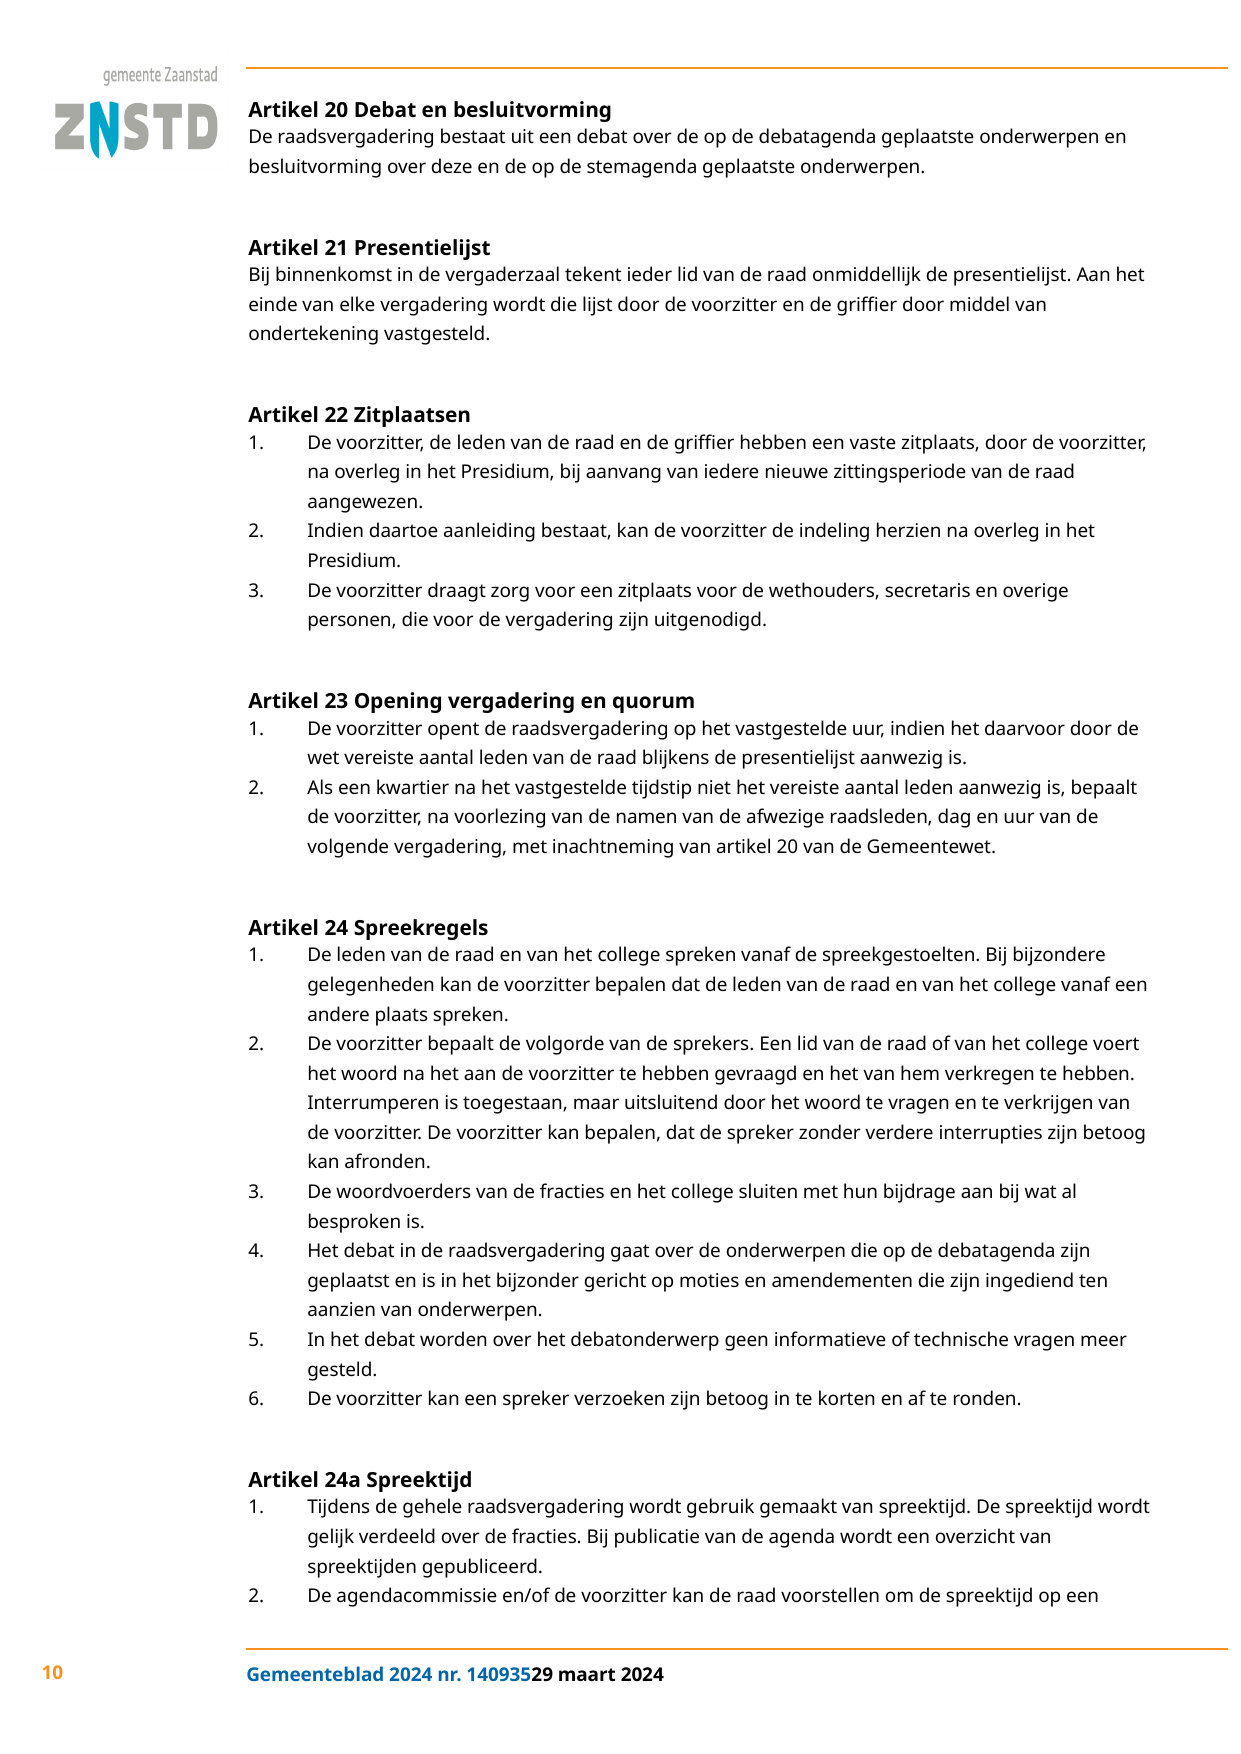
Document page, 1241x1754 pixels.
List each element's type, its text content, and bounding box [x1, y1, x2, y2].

list De voorzitter kan een spreker verzoeken zijn betoog in te korten en af te ronden. [248, 1385, 1152, 1411]
text Artikel 24a Spreektijd [248, 1465, 1152, 1494]
list De leden van de raad en van het college spreken vanaf de spreekgestoelten. Bij bijzondere gelegenheden kan de voorzitter bepalen dat de leden van de raad en van het college vanaf een andere plaats spreken. [248, 942, 1152, 1026]
list De woordvoerders van de fracties en het college sluiten met hun bijdrage aan bij wat al besproken is. [248, 1178, 1152, 1233]
list De voorzitter bepaalt de volgorde van de sprekers. Een lid van de raad of van het college voert het woord na het aan de voorzitter te hebben gevraagd en het van hem verkregen te hebben. Interrumperen is toegestaan, maar uitsluitend door het woord te vragen en te verkrijgen van de voorzitter. De voorzitter kan bepalen, dat de spreker zonder verdere interrupties zijn betoog kan afronden. [248, 1030, 1152, 1174]
text Artikel 23 Opening vergadering en quorum [248, 686, 1152, 715]
text Artikel 22 Zitplaatsen [248, 400, 1152, 429]
list De voorzitter opent de raadsvergadering op het vastgestelde uur, indien het daarvoor door de wet vereiste aantal leden van de raad blijkens de presentielijst aanwezig is. [248, 715, 1152, 770]
text Artikel 24 Spreekregels [248, 913, 1152, 942]
list Als een kwartier na het vastgestelde tijdstip niet het vereiste aantal leden aanwezig is, bepaalt de voorzitter, na voorlezing van de namen van de afwezige raadsleden, dag en uur van de volgende vergadering, met inachtneming van artikel 20 van de Gemeentewet. [248, 774, 1152, 859]
text Bij binnenkomst in de vergaderzaal tekent ieder lid van de raad onmiddellijk de presentielijst. Aan het einde van elke vergadering wordt die lijst door de voorzitter en de griffier door middel van ondertekening vastgesteld. [248, 261, 1152, 346]
list Het debat in de raadsvergadering gaat over de onderwerpen die op de debatagenda zijn geplaatst en is in het bijzonder gericht op moties en amendementen die zijn ingediend ten aanzien van onderwerpen. [248, 1237, 1152, 1322]
picture [41, 47, 231, 172]
list Indien daartoe aanleiding bestaat, kan de voorzitter de indeling herzien na overleg in het Presidium. [248, 518, 1152, 573]
list In het debat worden over het debatonderwerp geen informatieve of technische vragen meer gesteld. [248, 1326, 1152, 1381]
list Tijdens de gehele raadsvergadering wordt gebruik gemaakt van spreektijd. De spreektijd wordt gelijk verdeeld over de fracties. Bij publicatie van de agenda wordt een overzicht van spreektijden gepubliceerd. [248, 1494, 1152, 1579]
list De voorzitter draagt zorg voor een zitplaats voor de wethouders, secretaris en overige personen, die voor de vergadering zijn uitgenodigd. [248, 577, 1152, 632]
list De agendacommissie en/of de voorzitter kan de raad voorstellen om de spreektijd op een [248, 1582, 1152, 1608]
text Artikel 20 Debat en besluitvorming [248, 95, 1152, 123]
list De voorzitter, de leden van de raad en de griffier hebben een vaste zitplaats, door de voorzitter, na overleg in het Presidium, bij aanvang van iedere nieuwe zittingsperiode van de raad aangewezen. [248, 429, 1152, 514]
text Artikel 21 Presentielijst [248, 233, 1152, 261]
text De raadsvergadering bestaat uit een debat over de op de debatagenda geplaatste onderwerpen en besluitvorming over deze en de op de stemagenda geplaatste onderwerpen. [248, 123, 1152, 178]
